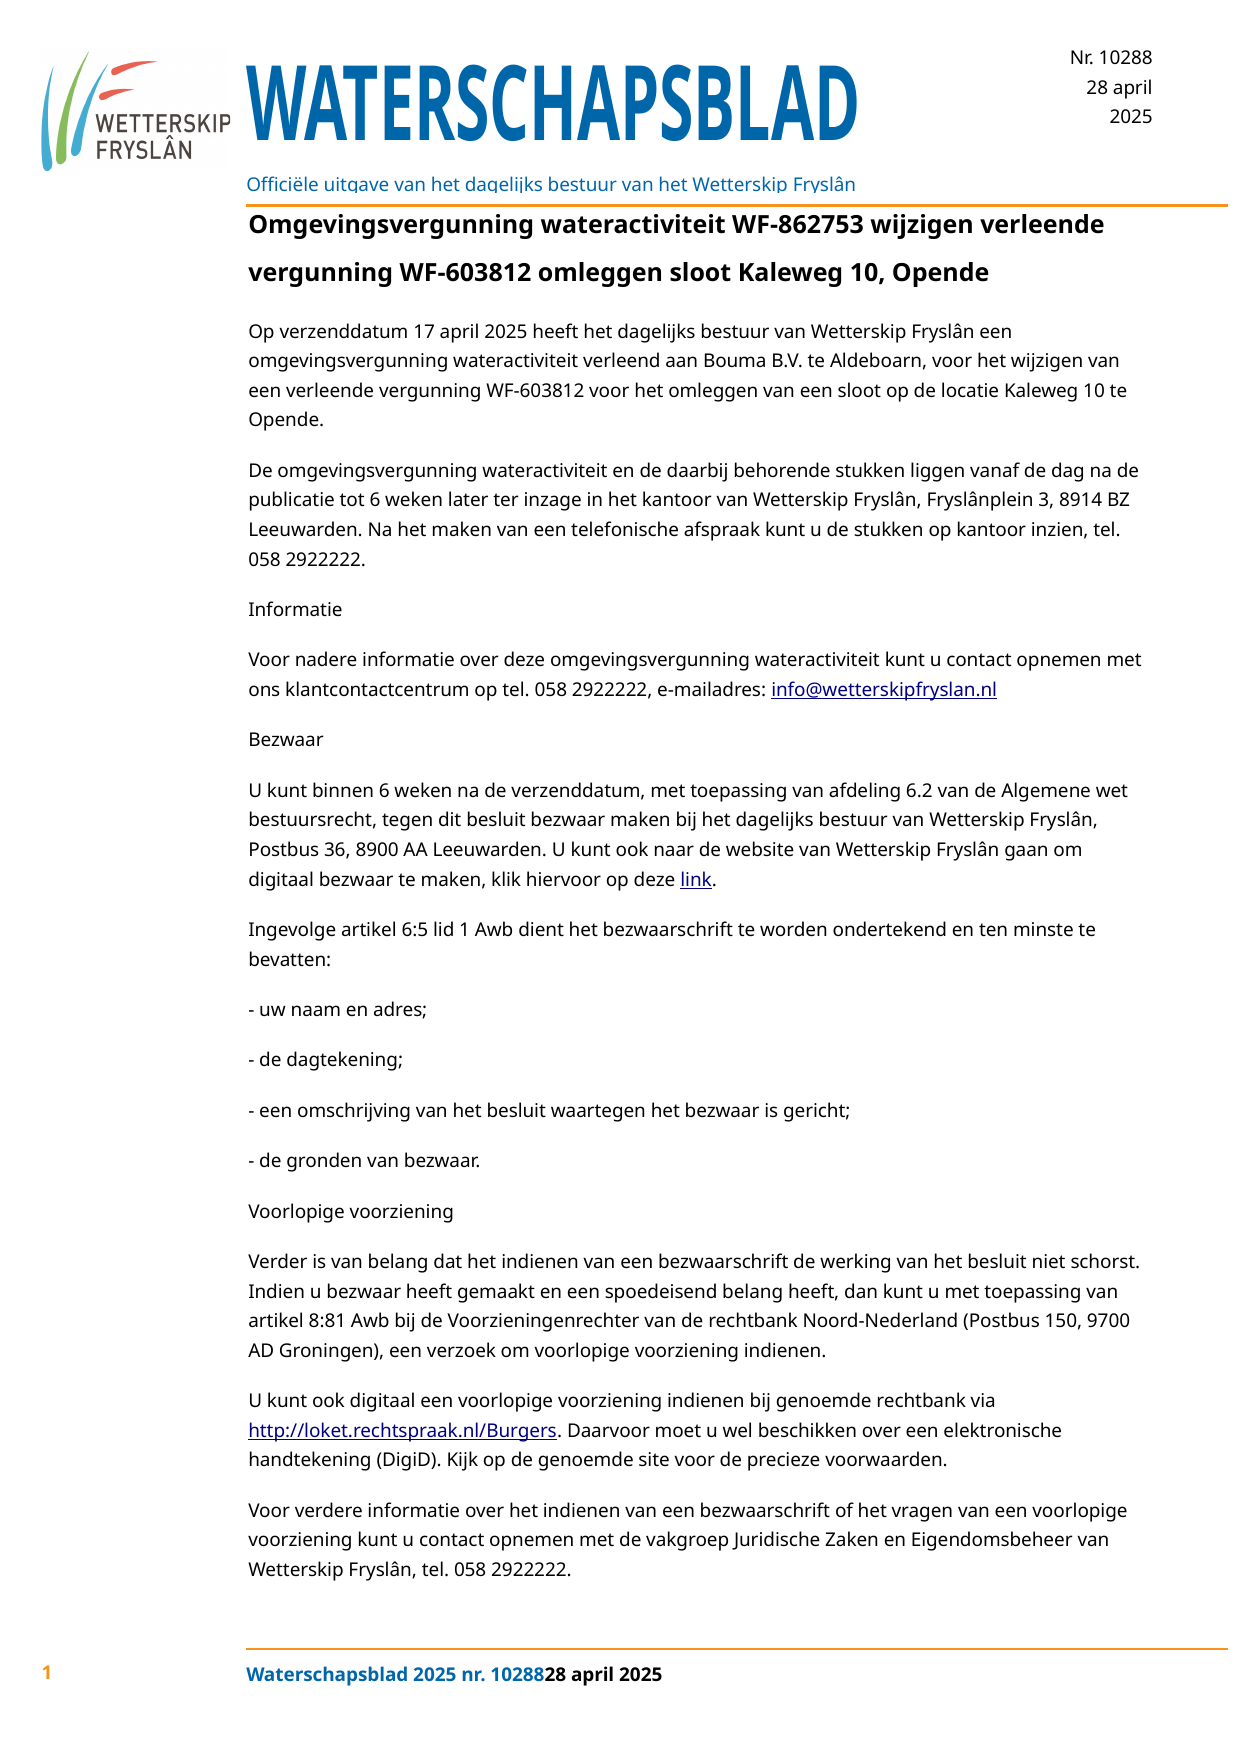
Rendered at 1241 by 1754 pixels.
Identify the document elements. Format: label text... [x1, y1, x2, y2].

picture [41, 47, 231, 172]
text De omgevingsvergunning wateractiviteit en de daarbij behorende stukken liggen vanaf de dag na de publicatie tot 6 weken later ter inzage in het kantoor van Wetterskip Fryslân, Fryslânplein 3, 8914 BZ Leeuwarden. Na het maken van een telefonische afspraak kunt u de stukken op kantoor inzien, tel. 058 2922222. [248, 457, 1152, 572]
text Voor verdere informatie over het indienen van een bezwaarschrift of het vragen van een voorlopige voorziening kunt u contact opnemen met de vakgroep Juridische Zaken en Eigendomsbeheer van Wetterskip Fryslân, tel. 058 2922222. [248, 1497, 1152, 1582]
text Ingevolge artikel 6:5 lid 1 Awb dient het bezwaarschrift te worden ondertekend en ten minste te bevatten: [248, 916, 1152, 972]
text U kunt ook digitaal een voorlopige voorziening indienen bij genoemde rechtbank via http://loket.rechtspraak.nl/Burgers. Daarvoor moet u wel beschikken over een elektronische handtekening (DigiD). Kijk op de genoemde site voor de precieze voorwaarden. [248, 1387, 1152, 1472]
text U kunt binnen 6 weken na de verzenddatum, met toepassing van afdeling 6.2 van de Algemene wet bestuursrecht, tegen dit besluit bezwaar maken bij het dagelijks bestuur van Wetterskip Fryslân, Postbus 36, 8900 AA Leeuwarden. U kunt ook naar de website van Wetterskip Fryslân gaan om digitaal bezwaar te maken, klik hiervoor op deze link. [248, 777, 1152, 892]
text Bezwaar [248, 727, 1152, 752]
text Op verzenddatum 17 april 2025 heeft het dagelijks bestuur van Wetterskip Fryslân een omgevingsvergunning wateractiviteit verleend aan Bouma B.V. te Aldeboarn, voor het wijzigen van een verleende vergunning WF-603812 voor het omleggen van een sloot op de locatie Kaleweg 10 te Opende. [248, 318, 1152, 432]
text - de gronden van bezwaar. [248, 1147, 1152, 1173]
text Voorlopige voorziening [248, 1198, 1152, 1224]
text Omgevingsvergunning wateractiviteit WF-862753 wijzigen verleende vergunning WF-603812 omleggen sloot Kaleweg 10, Opende [248, 207, 1152, 288]
text - uw naam en adres; [248, 996, 1152, 1022]
text Verder is van belang dat het indienen van een bezwaarschrift de werking van het besluit niet schorst. Indien u bezwaar heeft gemaakt en een spoedeisend belang heeft, dan kunt u met toepassing van artikel 8:81 Awb bij de Voorzieningenrechter van de rechtbank Noord-Nederland (Postbus 150, 9700 AD Groningen), een verzoek om voorlopige voorziening indienen. [248, 1248, 1152, 1363]
text - de dagtekening; [248, 1047, 1152, 1072]
text Informatie [248, 596, 1152, 622]
text - een omschrijving van het besluit waartegen het bezwaar is gericht; [248, 1097, 1152, 1123]
text Voor nadere informatie over deze omgevingsvergunning wateractiviteit kunt u contact opnemen met ons klantcontactcentrum op tel. 058 2922222, e-mailadres: info@wetterskipfryslan.nl [248, 647, 1152, 702]
